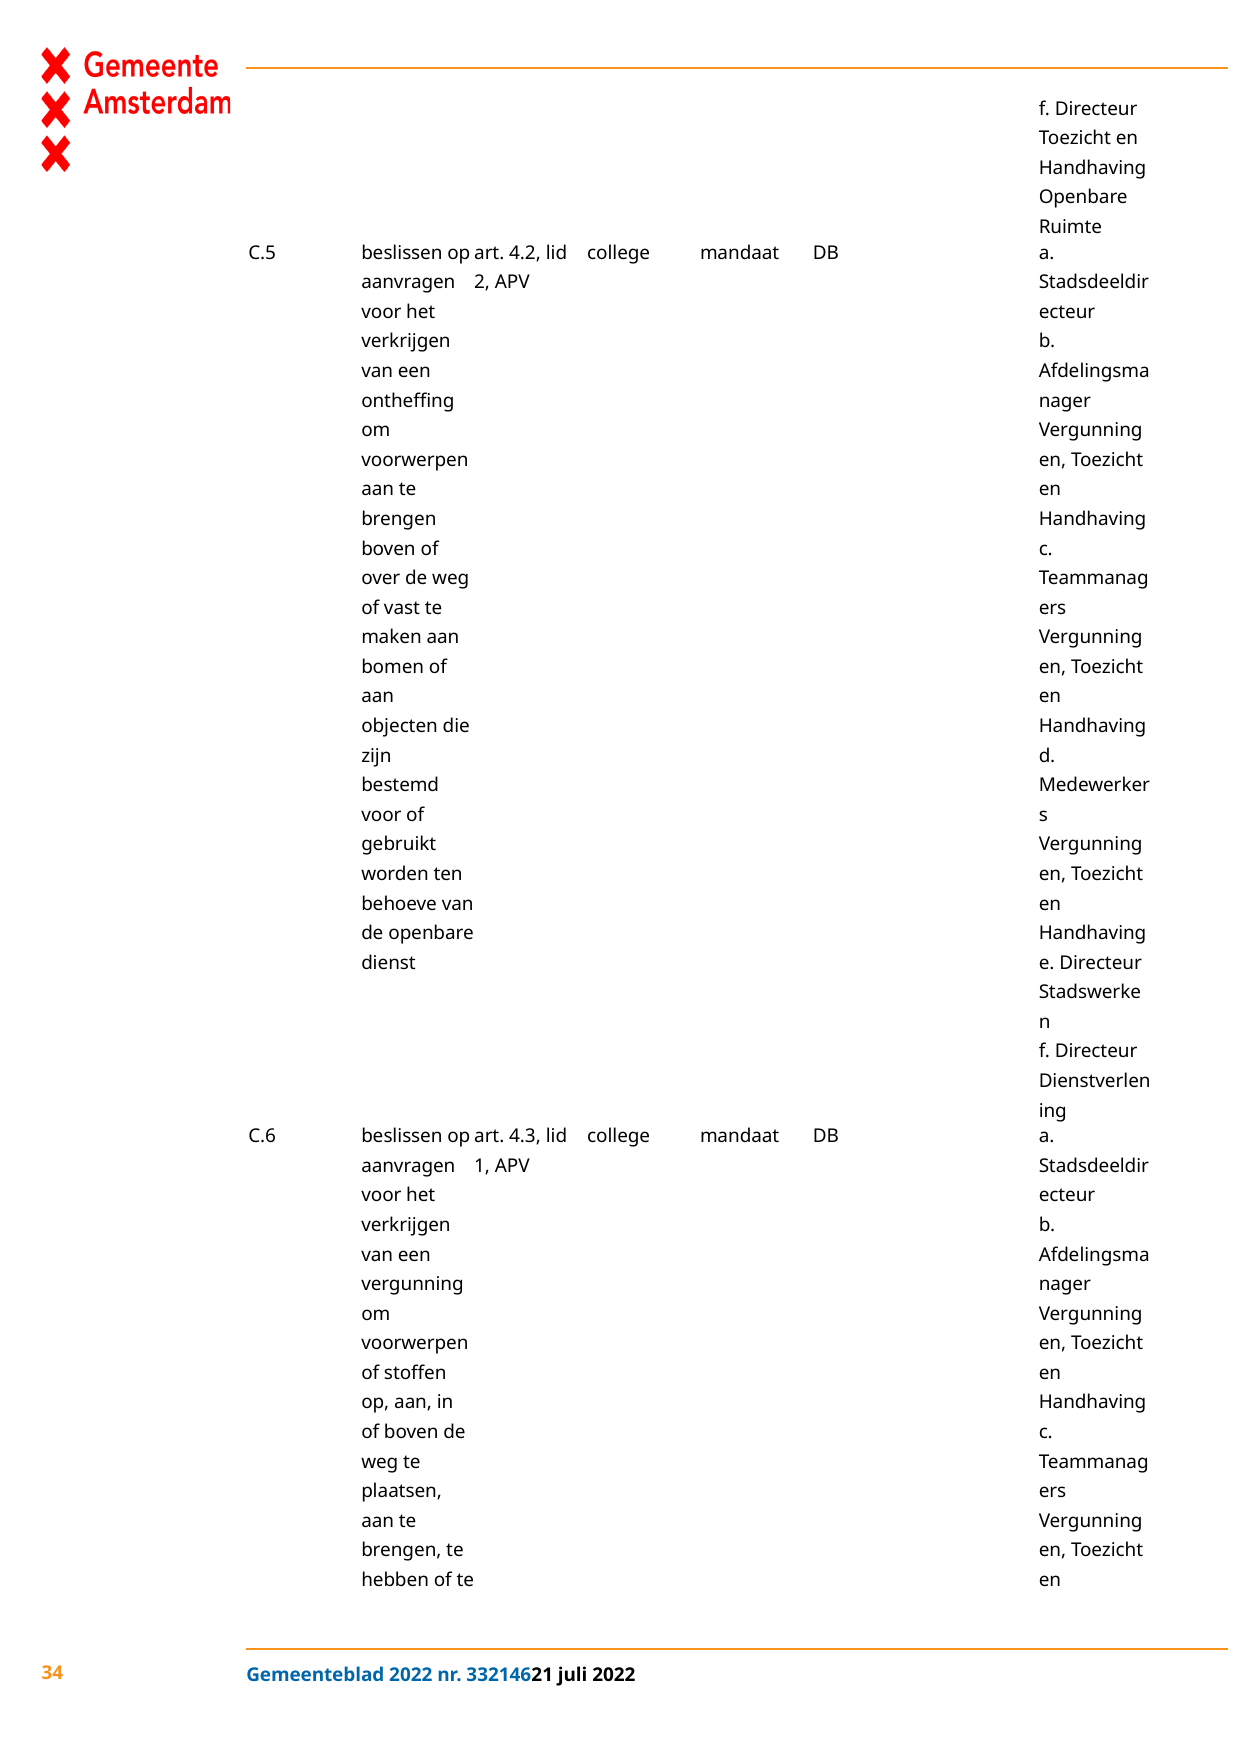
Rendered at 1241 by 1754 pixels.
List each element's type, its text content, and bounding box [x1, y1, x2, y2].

table_cell DB [813, 1123, 926, 1592]
table_cell beslissen op aanvragen voor het verkrijgen van een ontheffing om voorwerpen aan te brengen boven of over de weg of vast te maken aan bomen of aan objecten die zijn bestemd voor of gebruikt worden ten behoeve van de openbare dienst [361, 239, 474, 1122]
table_cell [926, 1123, 1038, 1592]
picture [41, 47, 231, 172]
table_cell [248, 95, 361, 239]
table_cell f. Directeur Toezicht en Handhaving Openbare Ruimte [1039, 95, 1152, 239]
table_cell mandaat [700, 239, 813, 1122]
table_cell a. Stadsdeeldirecteur b. Afdelingsmanager Vergunningen, Toezicht en Handhaving c. Teammanagers Vergunningen, Toezicht en Handhaving d. Medewerkers Vergunningen, Toezicht en Handhaving e. Directeur Stadswerken f. Directeur Dienstverlening [1039, 239, 1152, 1122]
table_cell [926, 95, 1038, 239]
table_cell [700, 95, 813, 239]
table_cell art. 4.3, lid 1, APV [474, 1123, 587, 1592]
table_cell mandaat [700, 1123, 813, 1592]
table_cell art. 4.2, lid 2, APV [474, 239, 587, 1122]
table_cell beslissen op aanvragen voor het verkrijgen van een vergunning om voorwerpen of stoffen op, aan, in of boven de weg te plaatsen, aan te brengen, te hebben of te [361, 1123, 474, 1592]
table_cell [813, 95, 926, 239]
table_cell [474, 95, 587, 239]
table_cell [926, 239, 1038, 1122]
table_cell [587, 95, 700, 239]
table_cell DB [813, 239, 926, 1122]
table_cell college [587, 1123, 700, 1592]
table_cell [361, 95, 474, 239]
table_cell C.6 [248, 1123, 361, 1592]
table_cell C.5 [248, 239, 361, 1122]
table_cell a. Stadsdeeldirecteur b. Afdelingsmanager Vergunningen, Toezicht en Handhaving c. Teammanagers Vergunningen, Toezicht en [1039, 1123, 1152, 1592]
table_cell college [587, 239, 700, 1122]
